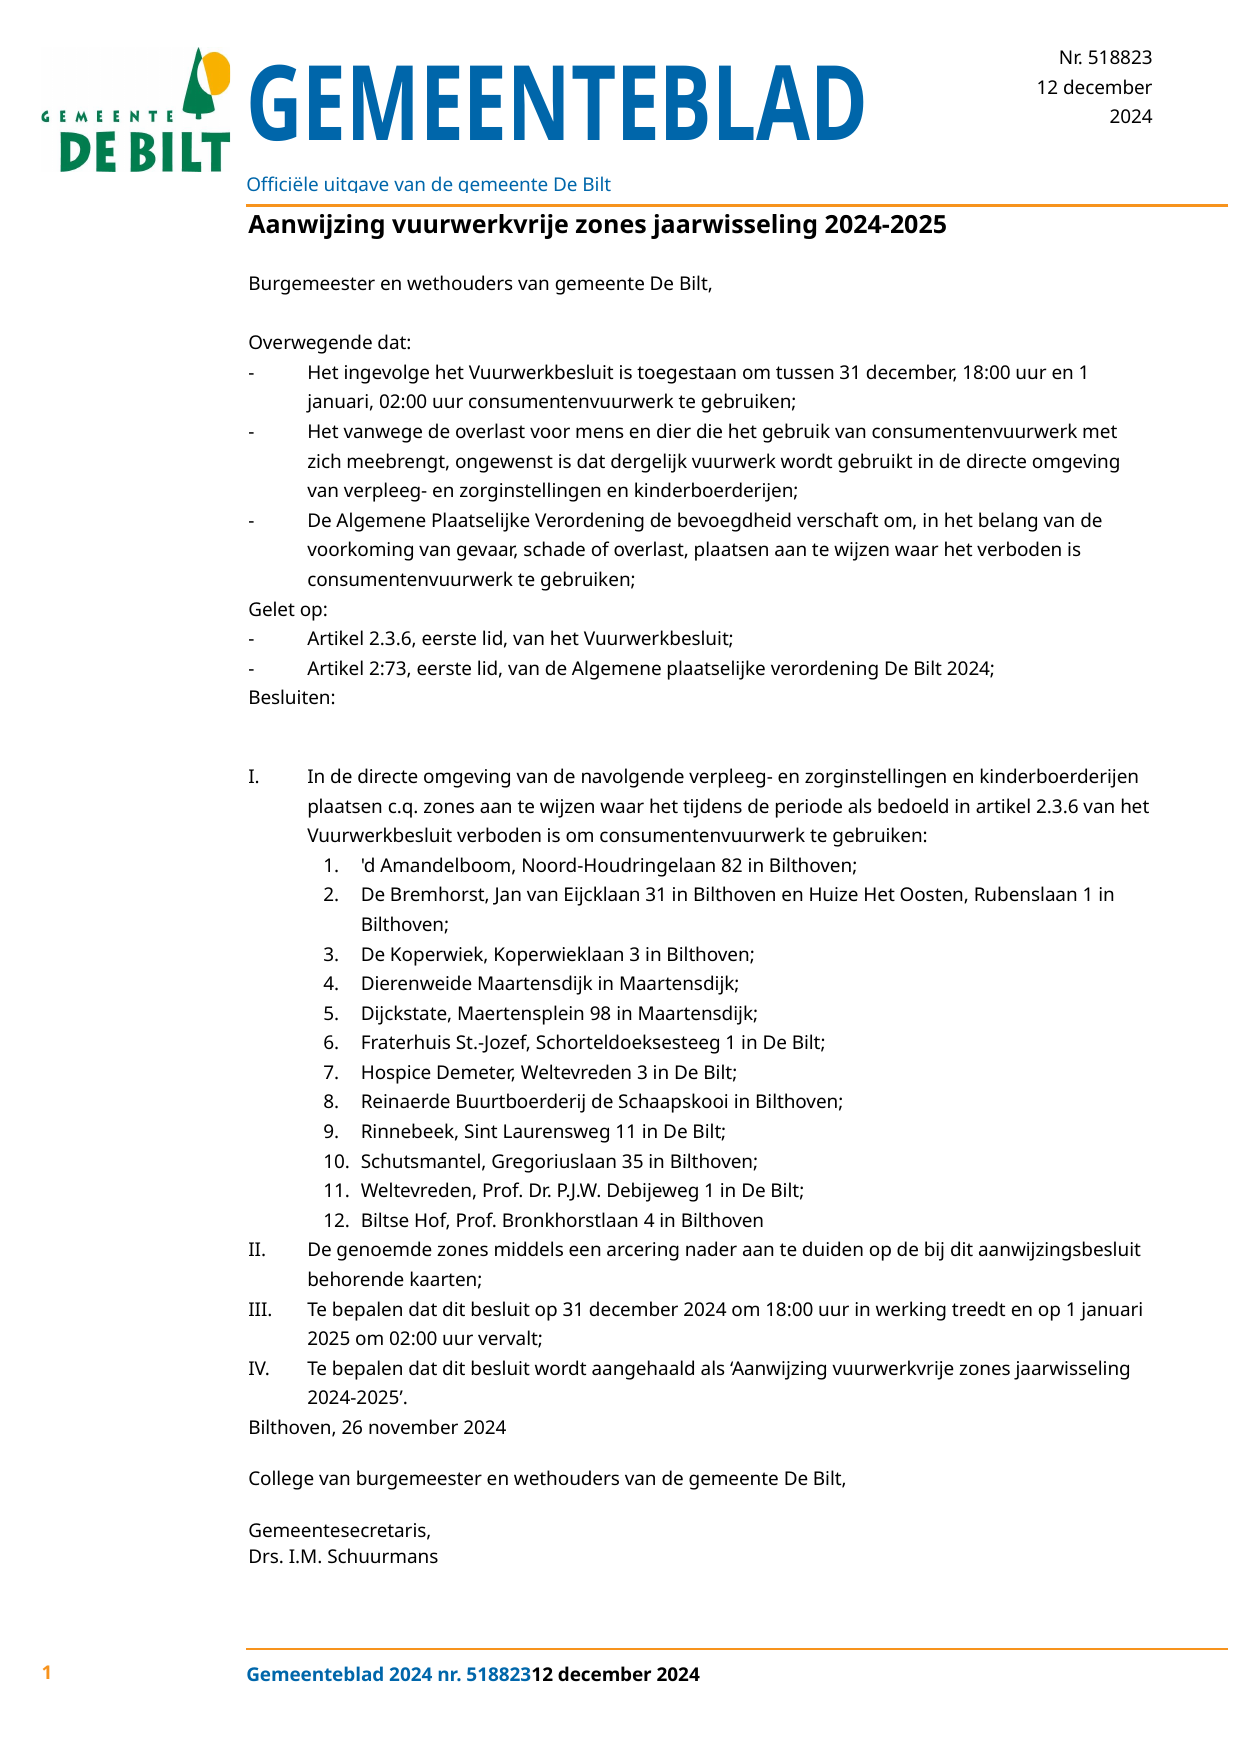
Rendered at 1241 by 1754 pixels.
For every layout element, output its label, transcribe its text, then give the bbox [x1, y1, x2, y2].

text Gelet op: [248, 596, 1152, 621]
list Dierenweide Maartensdijk in Maartensdijk; [323, 970, 1152, 996]
list Hospice Demeter, Weltevreden 3 in De Bilt; [323, 1059, 1152, 1085]
text Besluiten: [248, 684, 1152, 710]
list Artikel 2:73, eerste lid, van de Algemene plaatselijke verordening De Bilt 2024; [248, 655, 1152, 681]
text Drs. I.M. Schuurmans [248, 1543, 1152, 1568]
text Gemeentesecretaris, [248, 1517, 1152, 1543]
text College van burgemeester en wethouders van de gemeente De Bilt, [248, 1466, 1152, 1491]
list Dijckstate, Maertensplein 98 in Maartensdijk; [323, 1000, 1152, 1026]
list 'd Amandelboom, Noord-Houdringelaan 82 in Bilthoven; [323, 852, 1152, 878]
text Bilthoven, 26 november 2024 [248, 1414, 1152, 1440]
list In de directe omgeving van de navolgende verpleeg- en zorginstellingen en kinderboerderijen plaatsen c.q. zones aan te wijzen waar het tijdens de periode als bedoeld in artikel 2.3.6 van het Vuurwerkbesluit verboden is om consumentenvuurwerk te gebruiken: [248, 763, 1152, 848]
text Overwegende dat: [248, 329, 1152, 355]
list Biltse Hof, Prof. Bronkhorstlaan 4 in Bilthoven [323, 1207, 1152, 1233]
list Rinnebeek, Sint Laurensweg 11 in De Bilt; [323, 1118, 1152, 1144]
list Fraterhuis St.-Jozef, Schorteldoeksesteeg 1 in De Bilt; [323, 1029, 1152, 1055]
list Schutsmantel, Gregoriuslaan 35 in Bilthoven; [323, 1148, 1152, 1174]
list Te bepalen dat dit besluit wordt aangehaald als ‘Aanwijzing vuurwerkvrije zones jaarwisseling 2024-2025’. [248, 1355, 1152, 1410]
list Het ingevolge het Vuurwerkbesluit is toegestaan om tussen 31 december, 18:00 uur en 1 januari, 02:00 uur consumentenvuurwerk te gebruiken; [248, 359, 1152, 414]
list Te bepalen dat dit besluit op 31 december 2024 om 18:00 uur in werking treedt en op 1 januari 2025 om 02:00 uur vervalt; [248, 1296, 1152, 1351]
list Het vanwege de overlast voor mens en dier die het gebruik van consumentenvuurwerk met zich meebrengt, ongewenst is dat dergelijk vuurwerk wordt gebruikt in de directe omgeving van verpleeg- en zorginstellingen en kinderboerderijen; [248, 418, 1152, 503]
list Weltevreden, Prof. Dr. P.J.W. Debijeweg 1 in De Bilt; [323, 1177, 1152, 1203]
list De Koperwiek, Koperwieklaan 3 in Bilthoven; [323, 941, 1152, 967]
text Burgemeester en wethouders van gemeente De Bilt, [248, 270, 1152, 296]
list De Bremhorst, Jan van Eijcklaan 31 in Bilthoven en Huize Het Oosten, Rubenslaan 1 in Bilthoven; [323, 882, 1152, 937]
picture [41, 47, 231, 172]
list De genoemde zones middels een arcering nader aan te duiden op de bij dit aanwijzingsbesluit behorende kaarten; [248, 1237, 1152, 1292]
list Artikel 2.3.6, eerste lid, van het Vuurwerkbesluit; [248, 625, 1152, 651]
list Reinaerde Buurtboerderij de Schaapskooi in Bilthoven; [323, 1089, 1152, 1114]
text Aanwijzing vuurwerkvrije zones jaarwisseling 2024-2025 [248, 207, 1152, 241]
list De Algemene Plaatselijke Verordening de bevoegdheid verschaft om, in het belang van de voorkoming van gevaar, schade of overlast, plaatsen aan te wijzen waar het verboden is consumentenvuurwerk te gebruiken; [248, 507, 1152, 592]
